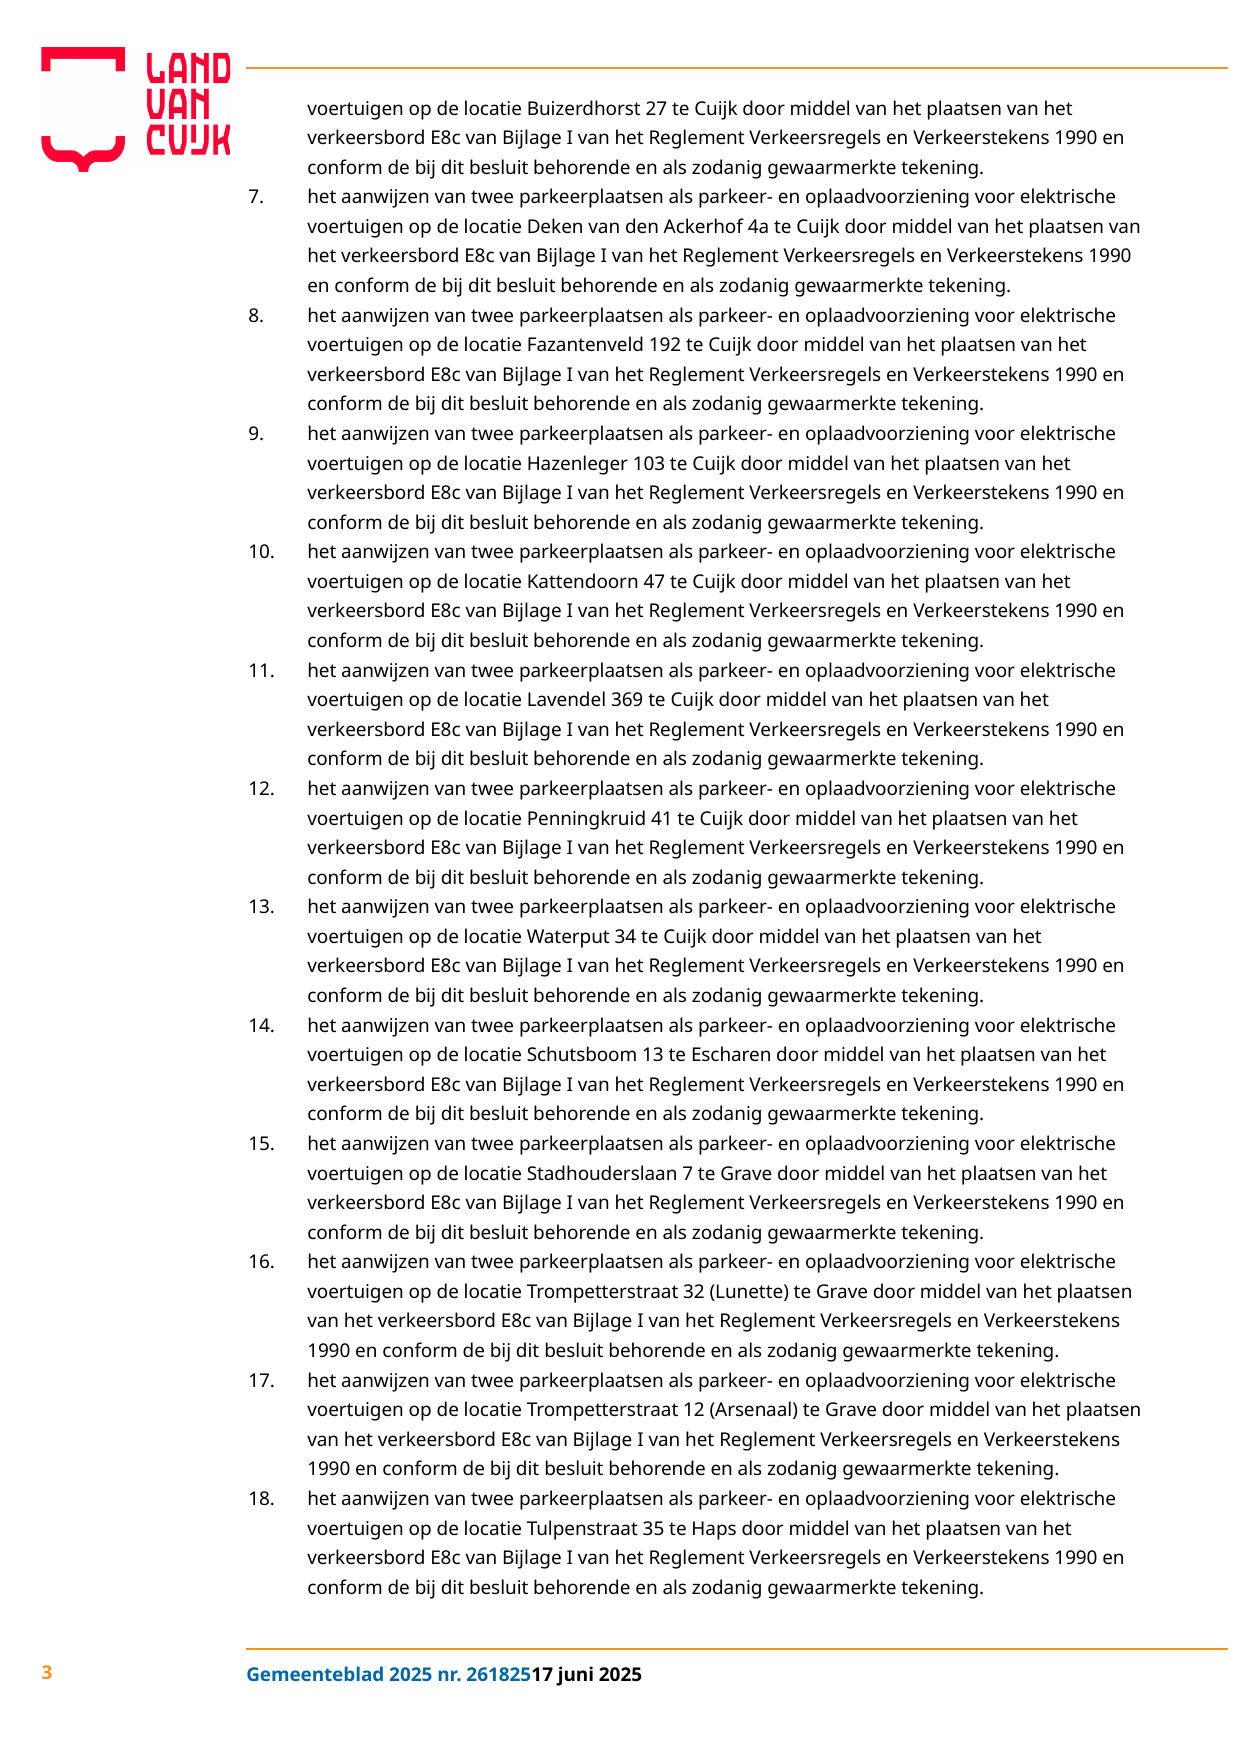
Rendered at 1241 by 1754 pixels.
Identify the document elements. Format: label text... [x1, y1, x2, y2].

list het aanwijzen van twee parkeerplaatsen als parkeer- en oplaadvoorziening voor elektrische voertuigen op de locatie Hazenleger 103 te Cuijk door middel van het plaatsen van het verkeersbord E8c van Bijlage I van het Reglement Verkeersregels en Verkeerstekens 1990 en conform de bij dit besluit behorende en als zodanig gewaarmerkte tekening. [248, 420, 1152, 535]
list het aanwijzen van twee parkeerplaatsen als parkeer- en oplaadvoorziening voor elektrische voertuigen op de locatie Tulpenstraat 35 te Haps door middel van het plaatsen van het verkeersbord E8c van Bijlage I van het Reglement Verkeersregels en Verkeerstekens 1990 en conform de bij dit besluit behorende en als zodanig gewaarmerkte tekening. [248, 1485, 1152, 1600]
list het aanwijzen van twee parkeerplaatsen als parkeer- en oplaadvoorziening voor elektrische voertuigen op de locatie Kattendoorn 47 te Cuijk door middel van het plaatsen van het verkeersbord E8c van Bijlage I van het Reglement Verkeersregels en Verkeerstekens 1990 en conform de bij dit besluit behorende en als zodanig gewaarmerkte tekening. [248, 538, 1152, 653]
list het aanwijzen van twee parkeerplaatsen als parkeer- en oplaadvoorziening voor elektrische voertuigen op de locatie Schutsboom 13 te Escharen door middel van het plaatsen van het verkeersbord E8c van Bijlage I van het Reglement Verkeersregels en Verkeerstekens 1990 en conform de bij dit besluit behorende en als zodanig gewaarmerkte tekening. [248, 1012, 1152, 1126]
list het aanwijzen van twee parkeerplaatsen als parkeer- en oplaadvoorziening voor elektrische voertuigen op de locatie Deken van den Ackerhof 4a te Cuijk door middel van het plaatsen van het verkeersbord E8c van Bijlage I van het Reglement Verkeersregels en Verkeerstekens 1990 en conform de bij dit besluit behorende en als zodanig gewaarmerkte tekening. [248, 183, 1152, 298]
list het aanwijzen van twee parkeerplaatsen als parkeer- en oplaadvoorziening voor elektrische voertuigen op de locatie Penningkruid 41 te Cuijk door middel van het plaatsen van het verkeersbord E8c van Bijlage I van het Reglement Verkeersregels en Verkeerstekens 1990 en conform de bij dit besluit behorende en als zodanig gewaarmerkte tekening. [248, 775, 1152, 890]
list het aanwijzen van twee parkeerplaatsen als parkeer- en oplaadvoorziening voor elektrische voertuigen op de locatie Fazantenveld 192 te Cuijk door middel van het plaatsen van het verkeersbord E8c van Bijlage I van het Reglement Verkeersregels en Verkeerstekens 1990 en conform de bij dit besluit behorende en als zodanig gewaarmerkte tekening. [248, 302, 1152, 416]
list het aanwijzen van twee parkeerplaatsen als parkeer- en oplaadvoorziening voor elektrische voertuigen op de locatie Trompetterstraat 12 (Arsenaal) te Grave door middel van het plaatsen van het verkeersbord E8c van Bijlage I van het Reglement Verkeersregels en Verkeerstekens 1990 en conform de bij dit besluit behorende en als zodanig gewaarmerkte tekening. [248, 1367, 1152, 1481]
list het aanwijzen van twee parkeerplaatsen als parkeer- en oplaadvoorziening voor elektrische voertuigen op de locatie Stadhouderslaan 7 te Grave door middel van het plaatsen van het verkeersbord E8c van Bijlage I van het Reglement Verkeersregels en Verkeerstekens 1990 en conform de bij dit besluit behorende en als zodanig gewaarmerkte tekening. [248, 1130, 1152, 1245]
list voertuigen op de locatie Buizerdhorst 27 te Cuijk door middel van het plaatsen van het verkeersbord E8c van Bijlage I van het Reglement Verkeersregels en Verkeerstekens 1990 en conform de bij dit besluit behorende en als zodanig gewaarmerkte tekening. [248, 95, 1152, 180]
list het aanwijzen van twee parkeerplaatsen als parkeer- en oplaadvoorziening voor elektrische voertuigen op de locatie Waterput 34 te Cuijk door middel van het plaatsen van het verkeersbord E8c van Bijlage I van het Reglement Verkeersregels en Verkeerstekens 1990 en conform de bij dit besluit behorende en als zodanig gewaarmerkte tekening. [248, 893, 1152, 1008]
picture [41, 47, 231, 172]
list het aanwijzen van twee parkeerplaatsen als parkeer- en oplaadvoorziening voor elektrische voertuigen op de locatie Lavendel 369 te Cuijk door middel van het plaatsen van het verkeersbord E8c van Bijlage I van het Reglement Verkeersregels en Verkeerstekens 1990 en conform de bij dit besluit behorende en als zodanig gewaarmerkte tekening. [248, 657, 1152, 771]
list het aanwijzen van twee parkeerplaatsen als parkeer- en oplaadvoorziening voor elektrische voertuigen op de locatie Trompetterstraat 32 (Lunette) te Grave door middel van het plaatsen van het verkeersbord E8c van Bijlage I van het Reglement Verkeersregels en Verkeerstekens 1990 en conform de bij dit besluit behorende en als zodanig gewaarmerkte tekening. [248, 1248, 1152, 1363]
